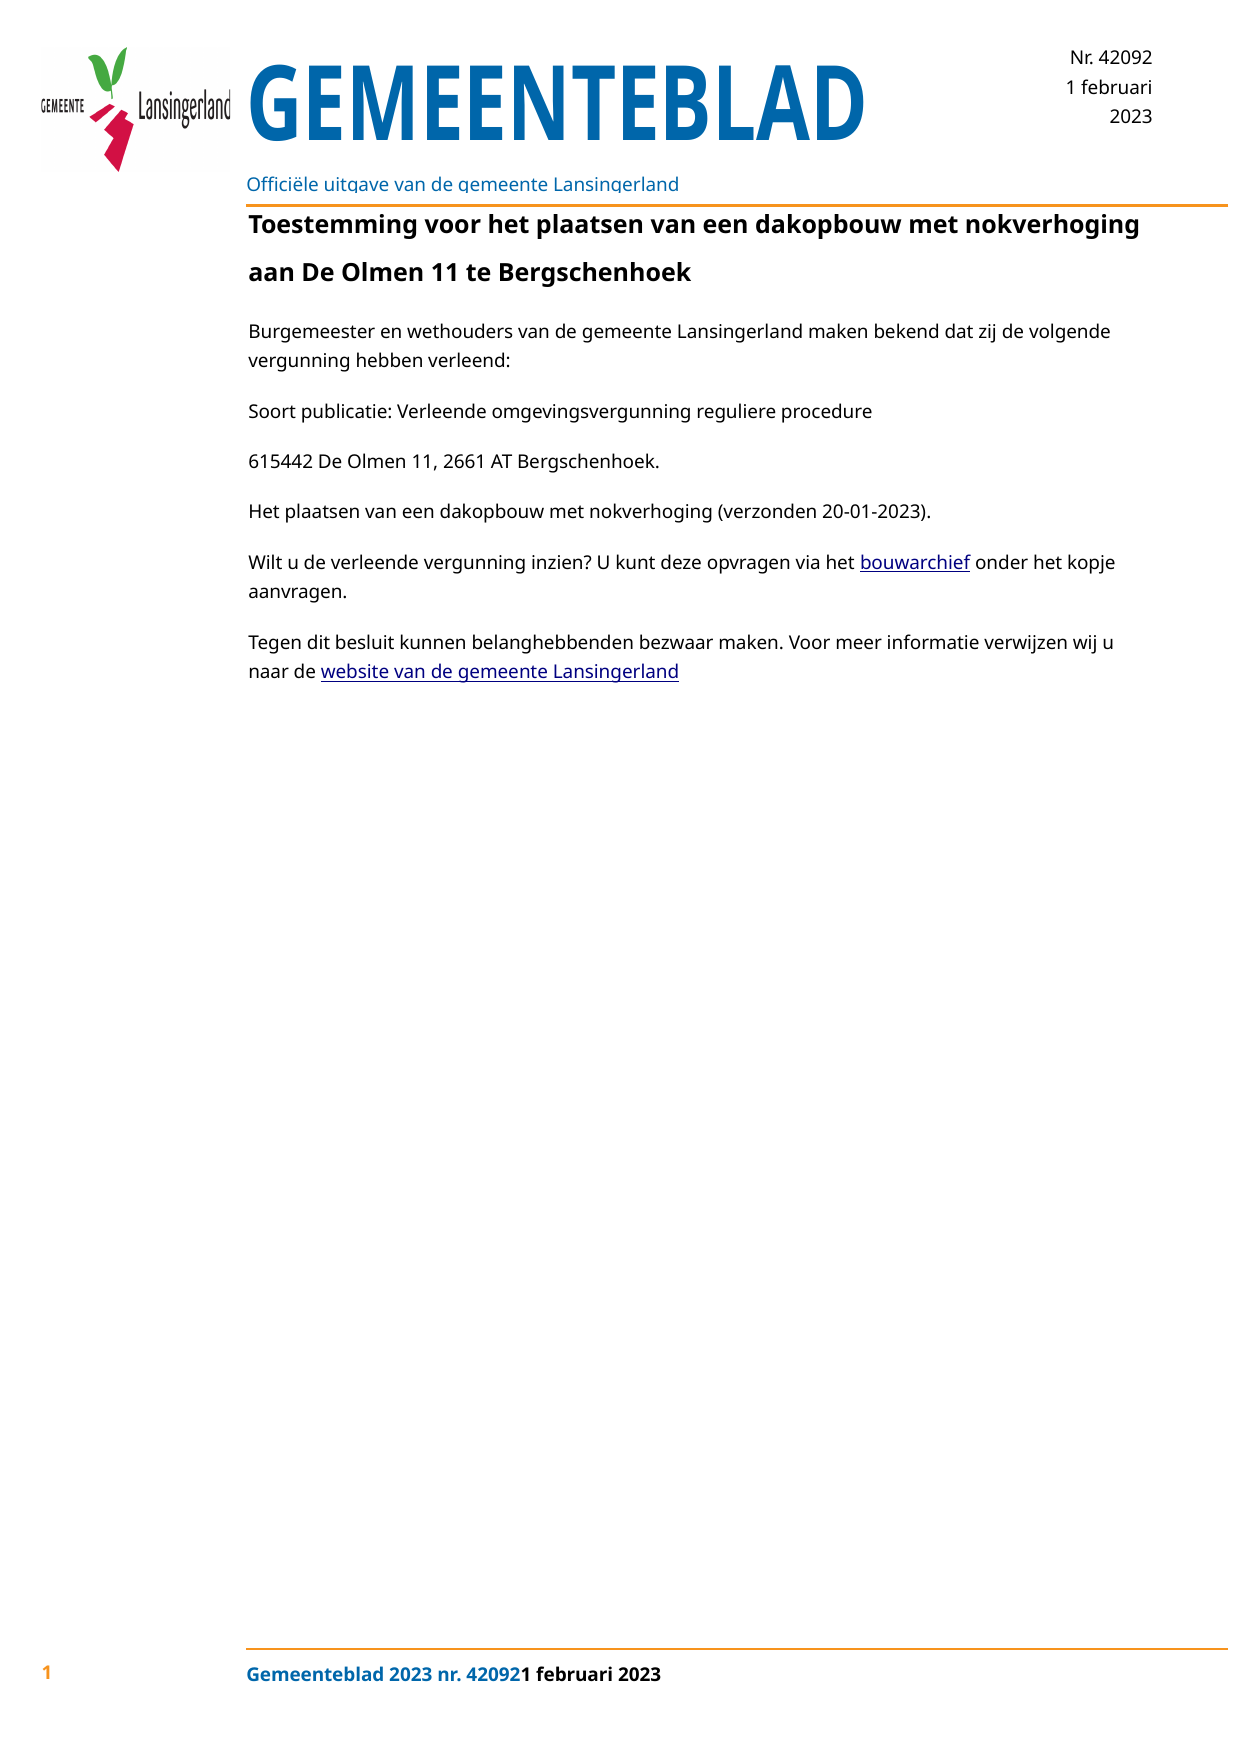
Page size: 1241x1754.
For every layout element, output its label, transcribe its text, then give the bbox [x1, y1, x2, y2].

text Het plaatsen van een dakopbouw met nokverhoging (verzonden 20-01-2023). [248, 499, 1152, 524]
text Toestemming voor het plaatsen van een dakopbouw met nokverhoging aan De Olmen 11 te Bergschenhoek [248, 207, 1152, 288]
text Wilt u de verleende vergunning inzien? U kunt deze opvragen via het bouwarchief onder het kopje aanvragen. [248, 549, 1152, 604]
text Soort publicatie: Verleende omgevingsvergunning reguliere procedure [248, 398, 1152, 424]
picture [41, 47, 231, 172]
text Burgemeester en wethouders van de gemeente Lansingerland maken bekend dat zij de volgende vergunning hebben verleend: [248, 318, 1152, 373]
text Tegen dit besluit kunnen belanghebbenden bezwaar maken. Voor meer informatie verwijzen wij u naar de website van de gemeente Lansingerland [248, 629, 1152, 684]
text 615442 De Olmen 11, 2661 AT Bergschenhoek. [248, 448, 1152, 474]
